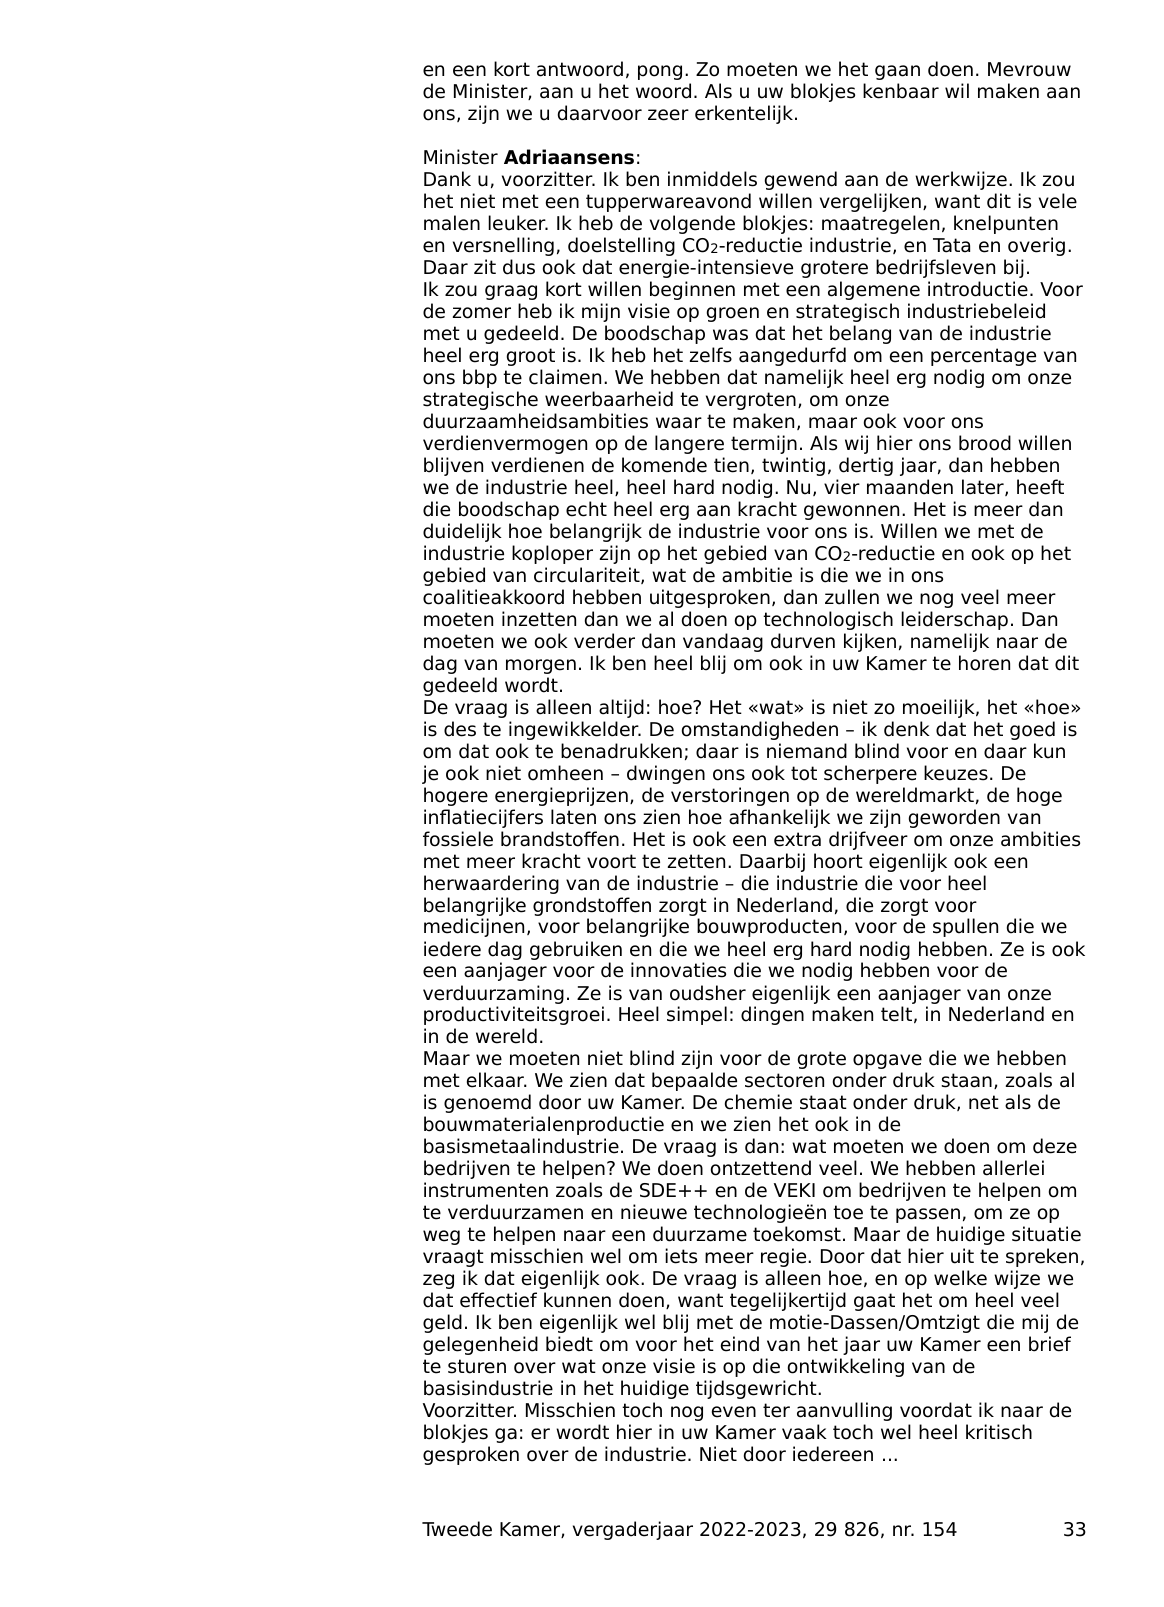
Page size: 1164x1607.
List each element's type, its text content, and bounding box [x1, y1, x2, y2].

text Ik zou graag kort willen beginnen met een algemene introductie. Voor de zomer heb ik mijn visie op groen en strategisch industriebeleid met u gedeeld. De boodschap was dat het belang van de industrie heel erg groot is. Ik heb het zelfs aangedurfd om een percentage van ons bbp te claimen. We hebben dat namelijk heel erg nodig om onze strategische weerbaarheid te vergroten, om onze duurzaamheidsambities waar te maken, maar ook voor ons verdienvermogen op de langere termijn. Als wij hier ons brood willen blijven verdienen de komende tien, twintig, dertig jaar, dan hebben we de industrie heel, heel hard nodig. Nu, vier maanden later, heeft die boodschap echt heel erg aan kracht gewonnen. Het is meer dan duidelijk hoe belangrijk de industrie voor ons is. Willen we met de industrie koploper zijn op het gebied van CO2-reductie en ook op het gebied van circulariteit, wat de ambitie is die we in ons coalitieakkoord hebben uitgesproken, dan zullen we nog veel meer moeten inzetten dan we al doen op technologisch leiderschap. Dan moeten we ook verder dan vandaag durven kijken, namelijk naar de dag van morgen. Ik ben heel blij om ook in uw Kamer te horen dat dit gedeeld wordt. [422, 279, 1087, 697]
text Dank u, voorzitter. Ik ben inmiddels gewend aan de werkwijze. Ik zou het niet met een tupperwareavond willen vergelijken, want dit is vele malen leuker. Ik heb de volgende blokjes: maatregelen, knelpunten en versnelling, doelstelling CO2-reductie industrie, en Tata en overig. Daar zit dus ook dat energie-intensieve grotere bedrijfsleven bij. [422, 169, 1087, 279]
text Maar we moeten niet blind zijn voor de grote opgave die we hebben met elkaar. We zien dat bepaalde sectoren onder druk staan, zoals al is genoemd door uw Kamer. De chemie staat onder druk, net als de bouwmaterialenproductie en we zien het ook in de basismetaalindustrie. De vraag is dan: wat moeten we doen om deze bedrijven te helpen? We doen ontzettend veel. We hebben allerlei instrumenten zoals de SDE++ en de VEKI om bedrijven te helpen om te verduurzamen en nieuwe technologieën toe te passen, om ze op weg te helpen naar een duurzame toekomst. Maar de huidige situatie vraagt misschien wel om iets meer regie. Door dat hier uit te spreken, zeg ik dat eigenlijk ook. De vraag is alleen hoe, en op welke wijze we dat effectief kunnen doen, want tegelijkertijd gaat het om heel veel geld. Ik ben eigenlijk wel blij met de motie-Dassen/Omtzigt die mij de gelegenheid biedt om voor het eind van het jaar uw Kamer een brief te sturen over wat onze visie is op die ontwikkeling van de basisindustrie in het huidige tijdsgewricht. [422, 1048, 1087, 1400]
text Voorzitter. Misschien toch nog even ter aanvulling voordat ik naar de blokjes ga: er wordt hier in uw Kamer vaak toch wel heel kritisch gesproken over de industrie. Niet door iedereen ... [422, 1400, 1087, 1466]
text De vraag is alleen altijd: hoe? Het «wat» is niet zo moeilijk, het «hoe» is des te ingewikkelder. De omstandigheden – ik denk dat het goed is om dat ook te benadrukken; daar is niemand blind voor en daar kun je ook niet omheen – dwingen ons ook tot scherpere keuzes. De hogere energieprijzen, de verstoringen op de wereldmarkt, de hoge inflatiecijfers laten ons zien hoe afhankelijk we zijn geworden van fossiele brandstoffen. Het is ook een extra drijfveer om onze ambities met meer kracht voort te zetten. Daarbij hoort eigenlijk ook een herwaardering van de industrie – die industrie die voor heel belangrijke grondstoffen zorgt in Nederland, die zorgt voor medicijnen, voor belangrijke bouwproducten, voor de spullen die we iedere dag gebruiken en die we heel erg hard nodig hebben. Ze is ook een aanjager voor de innovaties die we nodig hebben voor de verduurzaming. Ze is van oudsher eigenlijk een aanjager van onze productiviteitsgroei. Heel simpel: dingen maken telt, in Nederland en in de wereld. [422, 697, 1087, 1048]
text Minister Adriaansens: [422, 147, 1087, 169]
text en een kort antwoord, pong. Zo moeten we het gaan doen. Mevrouw de Minister, aan u het woord. Als u uw blokjes kenbaar wil maken aan ons, zijn we u daarvoor zeer erkentelijk. [422, 59, 1087, 125]
